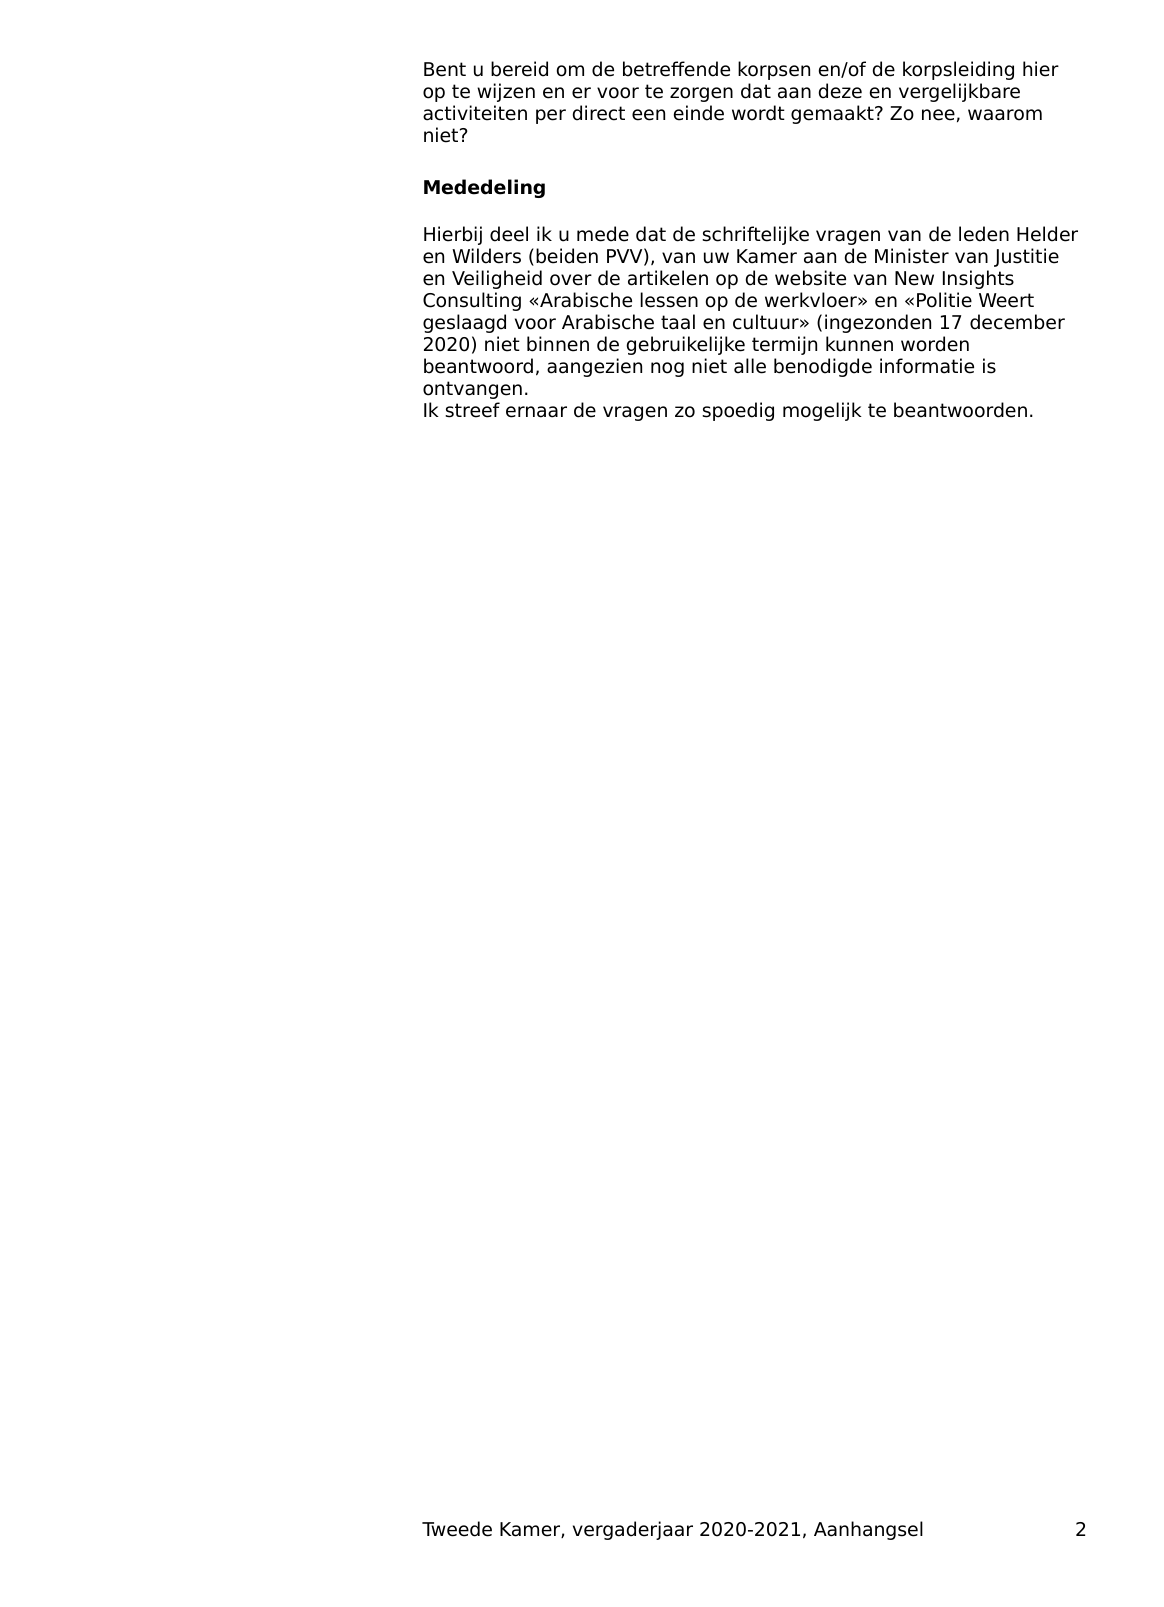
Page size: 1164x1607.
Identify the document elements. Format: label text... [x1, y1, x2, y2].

text Bent u bereid om de betreffende korpsen en/of de korpsleiding hier op te wijzen en er voor te zorgen dat aan deze en vergelijkbare activiteiten per direct een einde wordt gemaakt? Zo nee, waarom niet? [422, 59, 1087, 147]
subtitle Mededeling [422, 177, 1087, 199]
text Ik streef ernaar de vragen zo spoedig mogelijk te beantwoorden. [422, 400, 1087, 422]
text Hierbij deel ik u mede dat de schriftelijke vragen van de leden Helder en Wilders (beiden PVV), van uw Kamer aan de Minister van Justitie en Veiligheid over de artikelen op de website van New Insights Consulting «Arabische lessen op de werkvloer» en «Politie Weert geslaagd voor Arabische taal en cultuur» (ingezonden 17 december 2020) niet binnen de gebruikelijke termijn kunnen worden beantwoord, aangezien nog niet alle benodigde informatie is ontvangen. [422, 224, 1087, 400]
